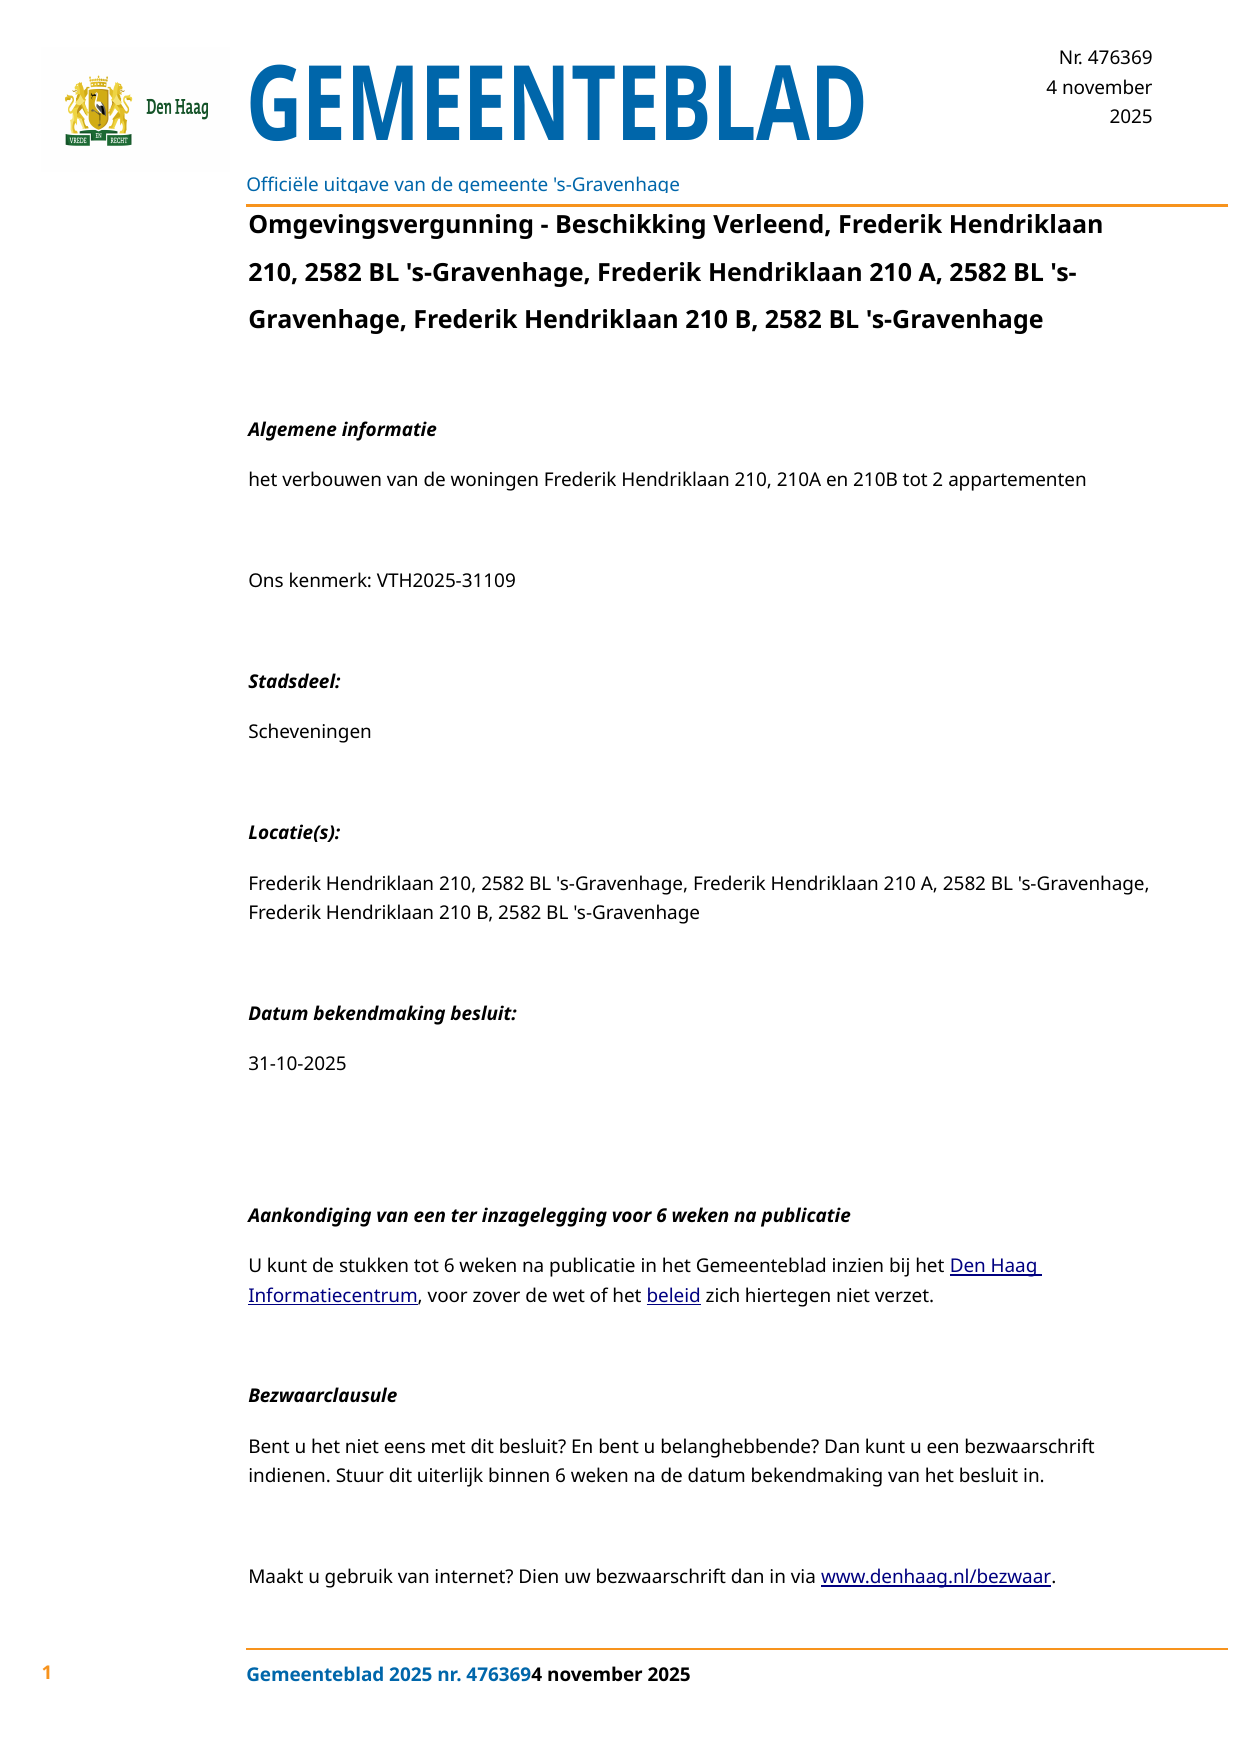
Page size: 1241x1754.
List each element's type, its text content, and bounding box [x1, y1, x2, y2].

text Frederik Hendriklaan 210, 2582 BL 's-Gravenhage, Frederik Hendriklaan 210 A, 2582 BL 's-Gravenhage, Frederik Hendriklaan 210 B, 2582 BL 's-Gravenhage [248, 870, 1152, 925]
text Stadsdeel: [248, 668, 1152, 694]
text Scheveningen [248, 718, 1152, 744]
text Ons kenmerk: VTH2025-31109 [248, 567, 1152, 593]
text het verbouwen van de woningen Frederik Hendriklaan 210, 210A en 210B tot 2 appartementen [248, 466, 1152, 492]
text 31-10-2025 [248, 1051, 1152, 1076]
text Datum bekendmaking besluit: [248, 1000, 1152, 1026]
text Bezwaarclausule [248, 1383, 1152, 1408]
text Maakt u gebruik van internet? Dien uw bezwaarschrift dan in via www.denhaag.nl/bezwaar. [248, 1563, 1152, 1589]
text Aankondiging van een ter inzagelegging voor 6 weken na publicatie [248, 1202, 1152, 1227]
text Locatie(s): [248, 819, 1152, 845]
text Omgevingsvergunning - Beschikking Verleend, Frederik Hendriklaan 210, 2582 BL 's-Gravenhage, Frederik Hendriklaan 210 A, 2582 BL 's-Gravenhage, Frederik Hendriklaan 210 B, 2582 BL 's-Gravenhage [248, 207, 1152, 336]
text Bent u het niet eens met dit besluit? En bent u belanghebbende? Dan kunt u een bezwaarschrift indienen. Stuur dit uiterlijk binnen 6 weken na de datum bekendmaking van het besluit in. [248, 1433, 1152, 1488]
text U kunt de stukken tot 6 weken na publicatie in het Gemeenteblad inzien bij het Den Haag Informatiecentrum, voor zover de wet of het beleid zich hiertegen niet verzet. [248, 1252, 1152, 1307]
text Algemene informatie [248, 416, 1152, 442]
picture [41, 47, 231, 172]
